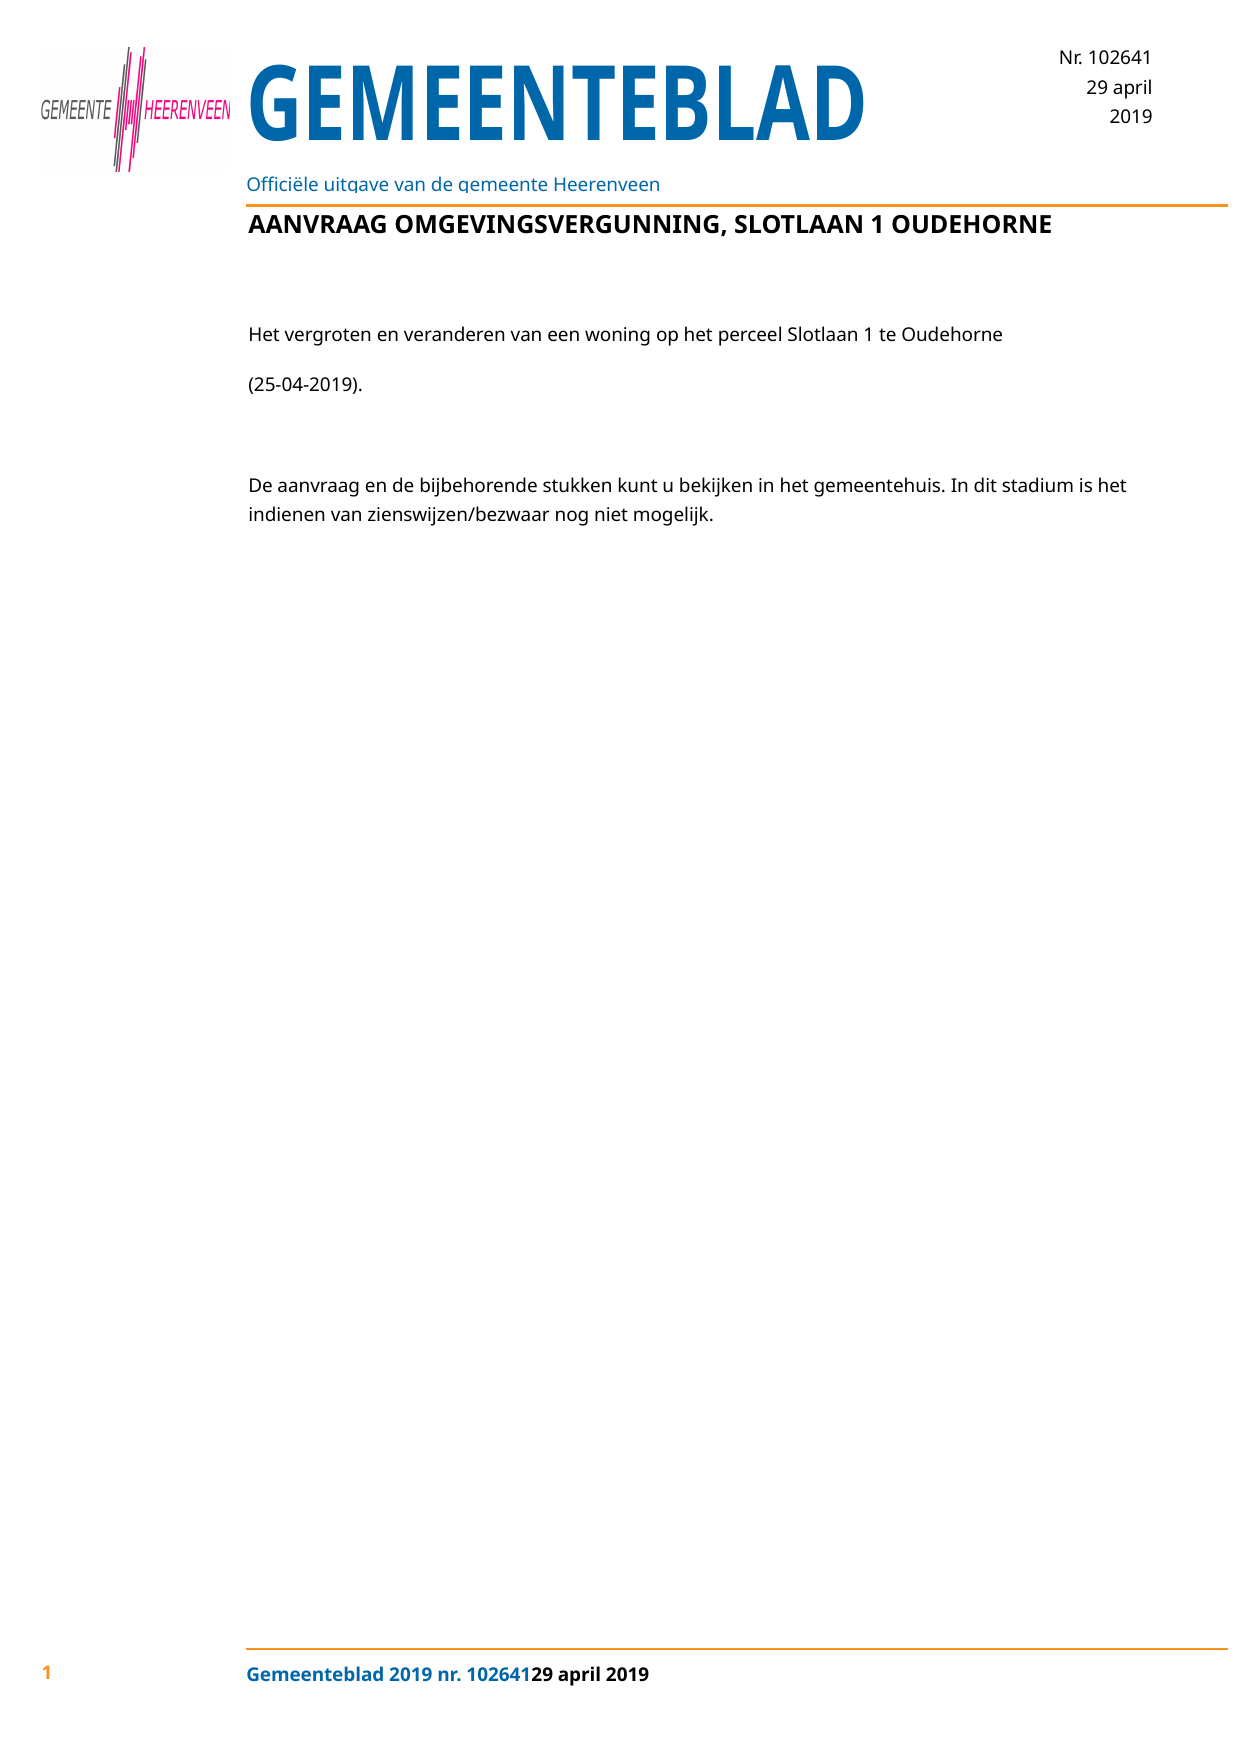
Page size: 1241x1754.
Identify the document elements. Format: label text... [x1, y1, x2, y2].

text Het vergroten en veranderen van een woning op het perceel Slotlaan 1 te Oudehorne [248, 321, 1152, 346]
text AANVRAAG OMGEVINGSVERGUNNING, SLOTLAAN 1 OUDEHORNE [248, 207, 1152, 241]
picture [41, 47, 231, 172]
text De aanvraag en de bijbehorende stukken kunt u bekijken in het gemeentehuis. In dit stadium is het indienen van zienswijzen/bezwaar nog niet mogelijk. [248, 472, 1152, 527]
text (25-04-2019). [248, 371, 1152, 397]
